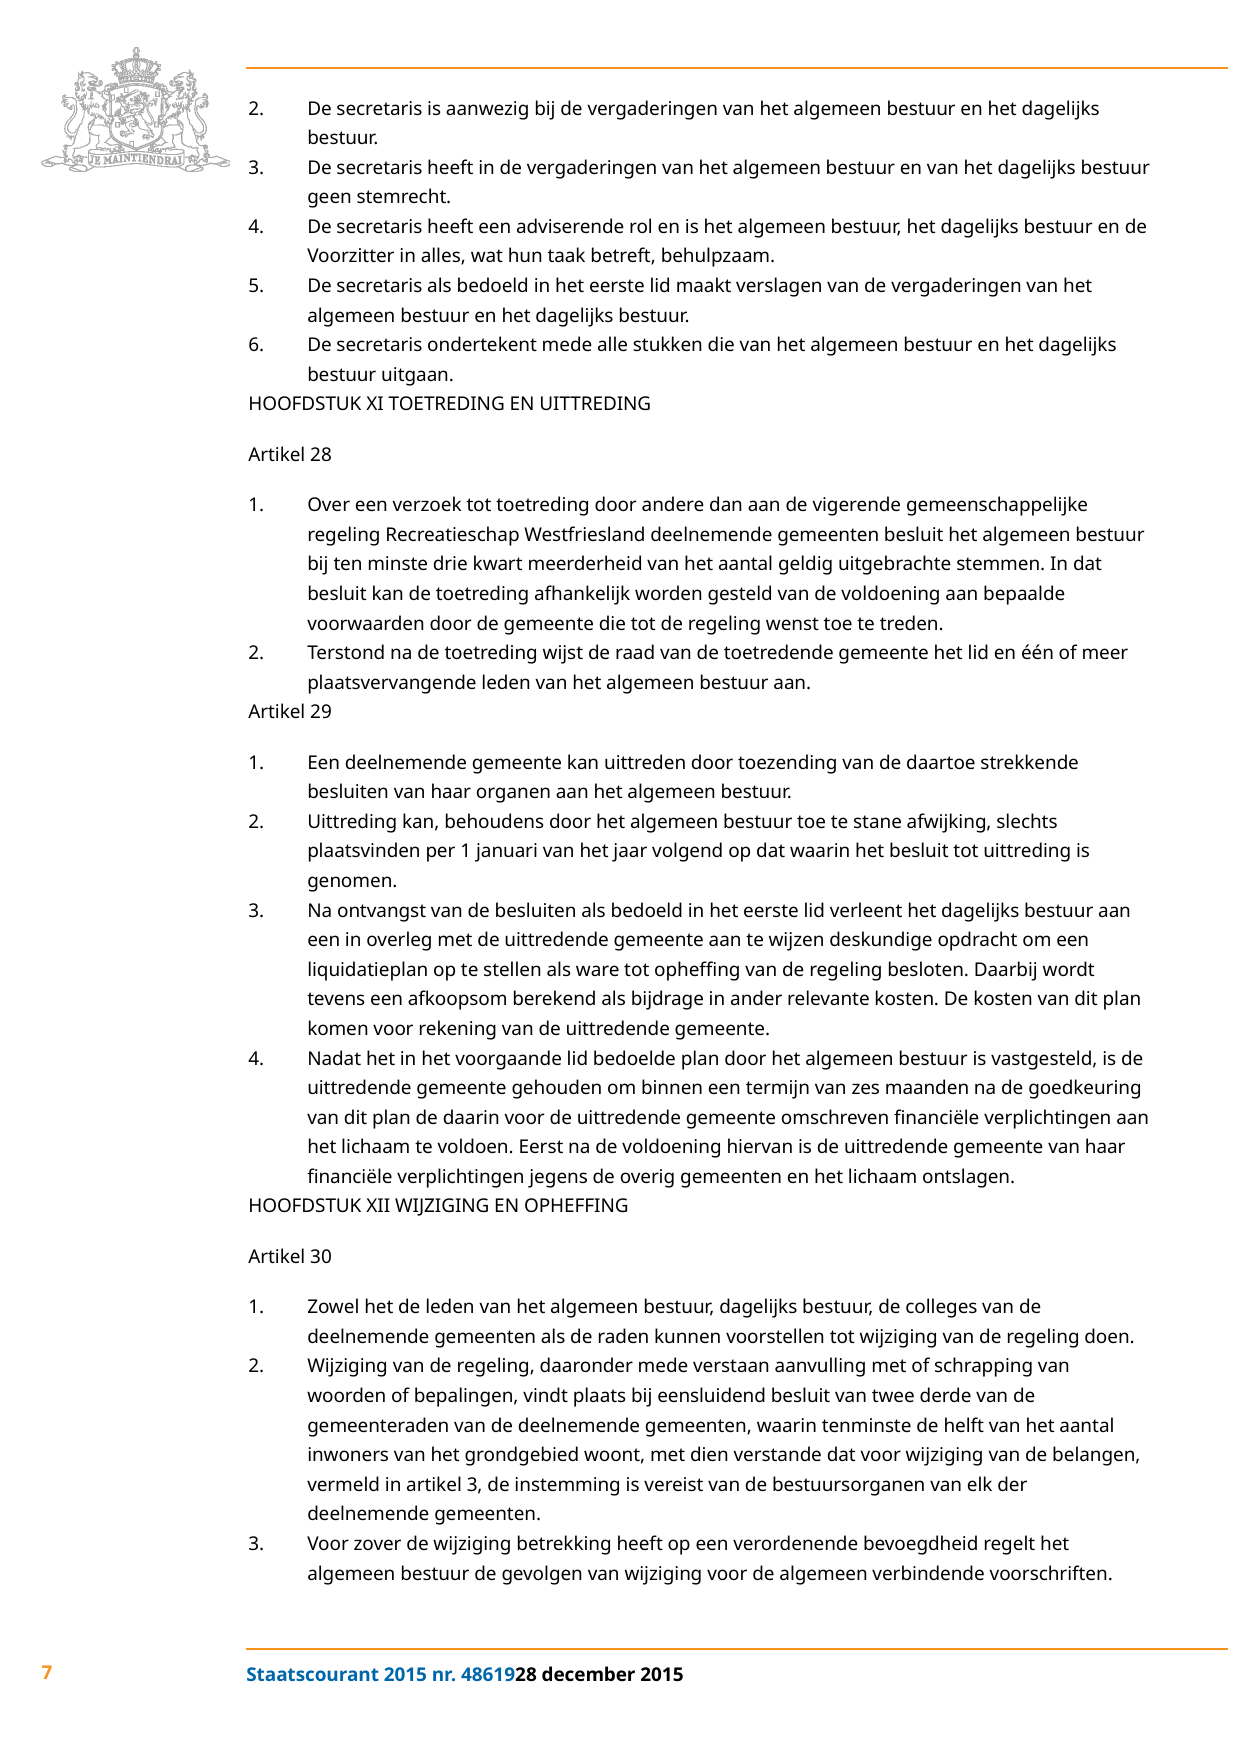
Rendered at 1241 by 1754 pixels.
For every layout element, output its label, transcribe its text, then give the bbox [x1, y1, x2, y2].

list Na ontvangst van de besluiten als bedoeld in het eerste lid verleent het dagelijks bestuur aan een in overleg met de uittredende gemeente aan te wijzen deskundige opdracht om een liquidatieplan op te stellen als ware tot opheffing van de regeling besloten. Daarbij wordt tevens een afkoopsom berekend als bijdrage in ander relevante kosten. De kosten van dit plan komen voor rekening van de uittredende gemeente. [248, 897, 1152, 1041]
text HOOFDSTUK XI TOETREDING EN UITTREDING [248, 391, 1152, 416]
list Nadat het in het voorgaande lid bedoelde plan door het algemeen bestuur is vastgesteld, is de uittredende gemeente gehouden om binnen een termijn van zes maanden na de goedkeuring van dit plan de daarin voor de uittredende gemeente omschreven financiële verplichtingen aan het lichaam te voldoen. Eerst na de voldoening hiervan is de uittredende gemeente van haar financiële verplichtingen jegens de overig gemeenten en het lichaam ontslagen. [248, 1045, 1152, 1189]
list Een deelnemende gemeente kan uittreden door toezending van de daartoe strekkende besluiten van haar organen aan het algemeen bestuur. [248, 749, 1152, 804]
text Artikel 29 [248, 698, 1152, 724]
text Artikel 28 [248, 441, 1152, 467]
picture [41, 47, 231, 172]
text Artikel 30 [248, 1243, 1152, 1269]
list De secretaris is aanwezig bij de vergaderingen van het algemeen bestuur en het dagelijks bestuur. [248, 95, 1152, 150]
list Uittreding kan, behoudens door het algemeen bestuur toe te stane afwijking, slechts plaatsvinden per 1 januari van het jaar volgend op dat waarin het besluit tot uittreding is genomen. [248, 808, 1152, 893]
text HOOFDSTUK XII WIJZIGING EN OPHEFFING [248, 1193, 1152, 1218]
list Over een verzoek tot toetreding door andere dan aan de vigerende gemeenschappelijke regeling Recreatieschap Westfriesland deelnemende gemeenten besluit het algemeen bestuur bij ten minste drie kwart meerderheid van het aantal geldig uitgebrachte stemmen. In dat besluit kan de toetreding afhankelijk worden gesteld van de voldoening aan bepaalde voorwaarden door de gemeente die tot de regeling wenst toe te treden. [248, 491, 1152, 636]
list Voor zover de wijziging betrekking heeft op een verordenende bevoegdheid regelt het algemeen bestuur de gevolgen van wijziging voor de algemeen verbindende voorschriften. [248, 1530, 1152, 1586]
list Wijziging van de regeling, daaronder mede verstaan aanvulling met of schrapping van woorden of bepalingen, vindt plaats bij eensluidend besluit van twee derde van de gemeenteraden van de deelnemende gemeenten, waarin tenminste de helft van het aantal inwoners van het grondgebied woont, met dien verstande dat voor wijziging van de belangen, vermeld in artikel 3, de instemming is vereist van de bestuursorganen van elk der deelnemende gemeenten. [248, 1353, 1152, 1526]
list De secretaris heeft in de vergaderingen van het algemeen bestuur en van het dagelijks bestuur geen stemrecht. [248, 154, 1152, 209]
list De secretaris als bedoeld in het eerste lid maakt verslagen van de vergaderingen van het algemeen bestuur en het dagelijks bestuur. [248, 272, 1152, 328]
list Zowel het de leden van het algemeen bestuur, dagelijks bestuur, de colleges van de deelnemende gemeenten als de raden kunnen voorstellen tot wijziging van de regeling doen. [248, 1293, 1152, 1349]
list De secretaris ondertekent mede alle stukken die van het algemeen bestuur en het dagelijks bestuur uitgaan. [248, 331, 1152, 387]
list Terstond na de toetreding wijst de raad van de toetredende gemeente het lid en één of meer plaatsvervangende leden van het algemeen bestuur aan. [248, 639, 1152, 695]
list De secretaris heeft een adviserende rol en is het algemeen bestuur, het dagelijks bestuur en de Voorzitter in alles, wat hun taak betreft, behulpzaam. [248, 213, 1152, 268]
